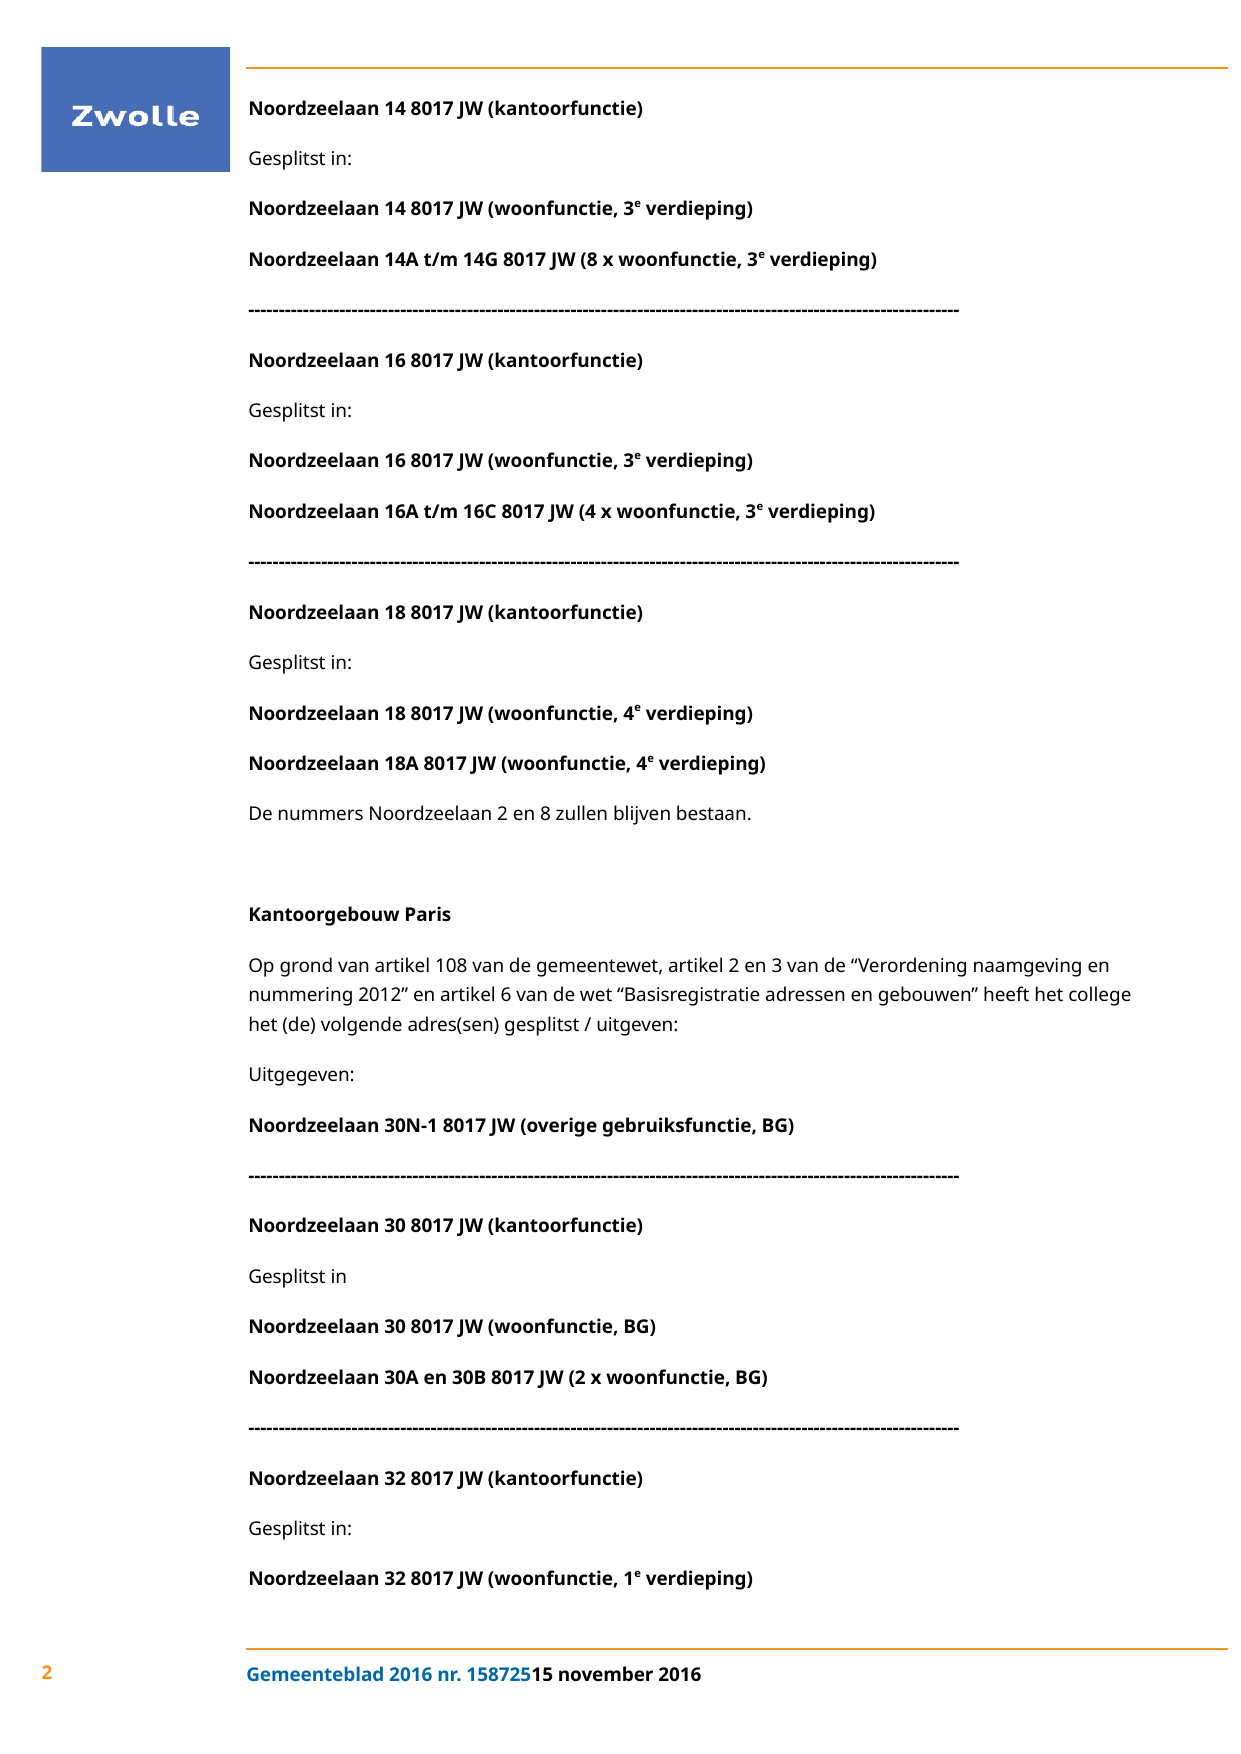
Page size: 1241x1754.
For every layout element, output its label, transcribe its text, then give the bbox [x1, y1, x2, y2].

text Gesplitst in: [248, 397, 1152, 423]
text Noordzeelaan 14 8017 JW (kantoorfunctie) [248, 95, 1152, 121]
text Noordzeelaan 18A 8017 JW (woonfunctie, 4e verdieping) [248, 750, 1152, 776]
text Gesplitst in [248, 1263, 1152, 1289]
text Noordzeelaan 14 8017 JW (woonfunctie, 3e verdieping) [248, 196, 1152, 221]
text --------------------------------------------------------------------------------------------------------------------- [248, 548, 1152, 574]
text Noordzeelaan 18 8017 JW (woonfunctie, 4e verdieping) [248, 700, 1152, 726]
text Noordzeelaan 14A t/m 14G 8017 JW (8 x woonfunctie, 3e verdieping) [248, 246, 1152, 272]
text Noordzeelaan 18 8017 JW (kantoorfunctie) [248, 599, 1152, 625]
text Noordzeelaan 16 8017 JW (woonfunctie, 3e verdieping) [248, 448, 1152, 473]
text --------------------------------------------------------------------------------------------------------------------- [248, 1414, 1152, 1440]
text Gesplitst in: [248, 649, 1152, 675]
text Noordzeelaan 16A t/m 16C 8017 JW (4 x woonfunctie, 3e verdieping) [248, 498, 1152, 524]
text --------------------------------------------------------------------------------------------------------------------- [248, 296, 1152, 322]
text Op grond van artikel 108 van de gemeentewet, artikel 2 en 3 van de “Verordening naamgeving en nummering 2012” en artikel 6 van de wet “Basisregistratie adressen en gebouwen” heeft het college het (de) volgende adres(sen) gesplitst / uitgeven: [248, 952, 1152, 1037]
text De nummers Noordzeelaan 2 en 8 zullen blijven bestaan. [248, 801, 1152, 826]
text Noordzeelaan 30 8017 JW (kantoorfunctie) [248, 1213, 1152, 1238]
text --------------------------------------------------------------------------------------------------------------------- [248, 1162, 1152, 1188]
text Noordzeelaan 30N-1 8017 JW (overige gebruiksfunctie, BG) [248, 1112, 1152, 1138]
text Noordzeelaan 32 8017 JW (woonfunctie, 1e verdieping) [248, 1566, 1152, 1591]
text Noordzeelaan 30A en 30B 8017 JW (2 x woonfunctie, BG) [248, 1364, 1152, 1390]
text Noordzeelaan 16 8017 JW (kantoorfunctie) [248, 347, 1152, 373]
picture [41, 47, 231, 172]
text Gesplitst in: [248, 1515, 1152, 1541]
text Gesplitst in: [248, 145, 1152, 171]
text Noordzeelaan 30 8017 JW (woonfunctie, BG) [248, 1313, 1152, 1339]
text Noordzeelaan 32 8017 JW (kantoorfunctie) [248, 1465, 1152, 1491]
text Kantoorgebouw Paris [248, 901, 1152, 927]
text Uitgegeven: [248, 1061, 1152, 1087]
